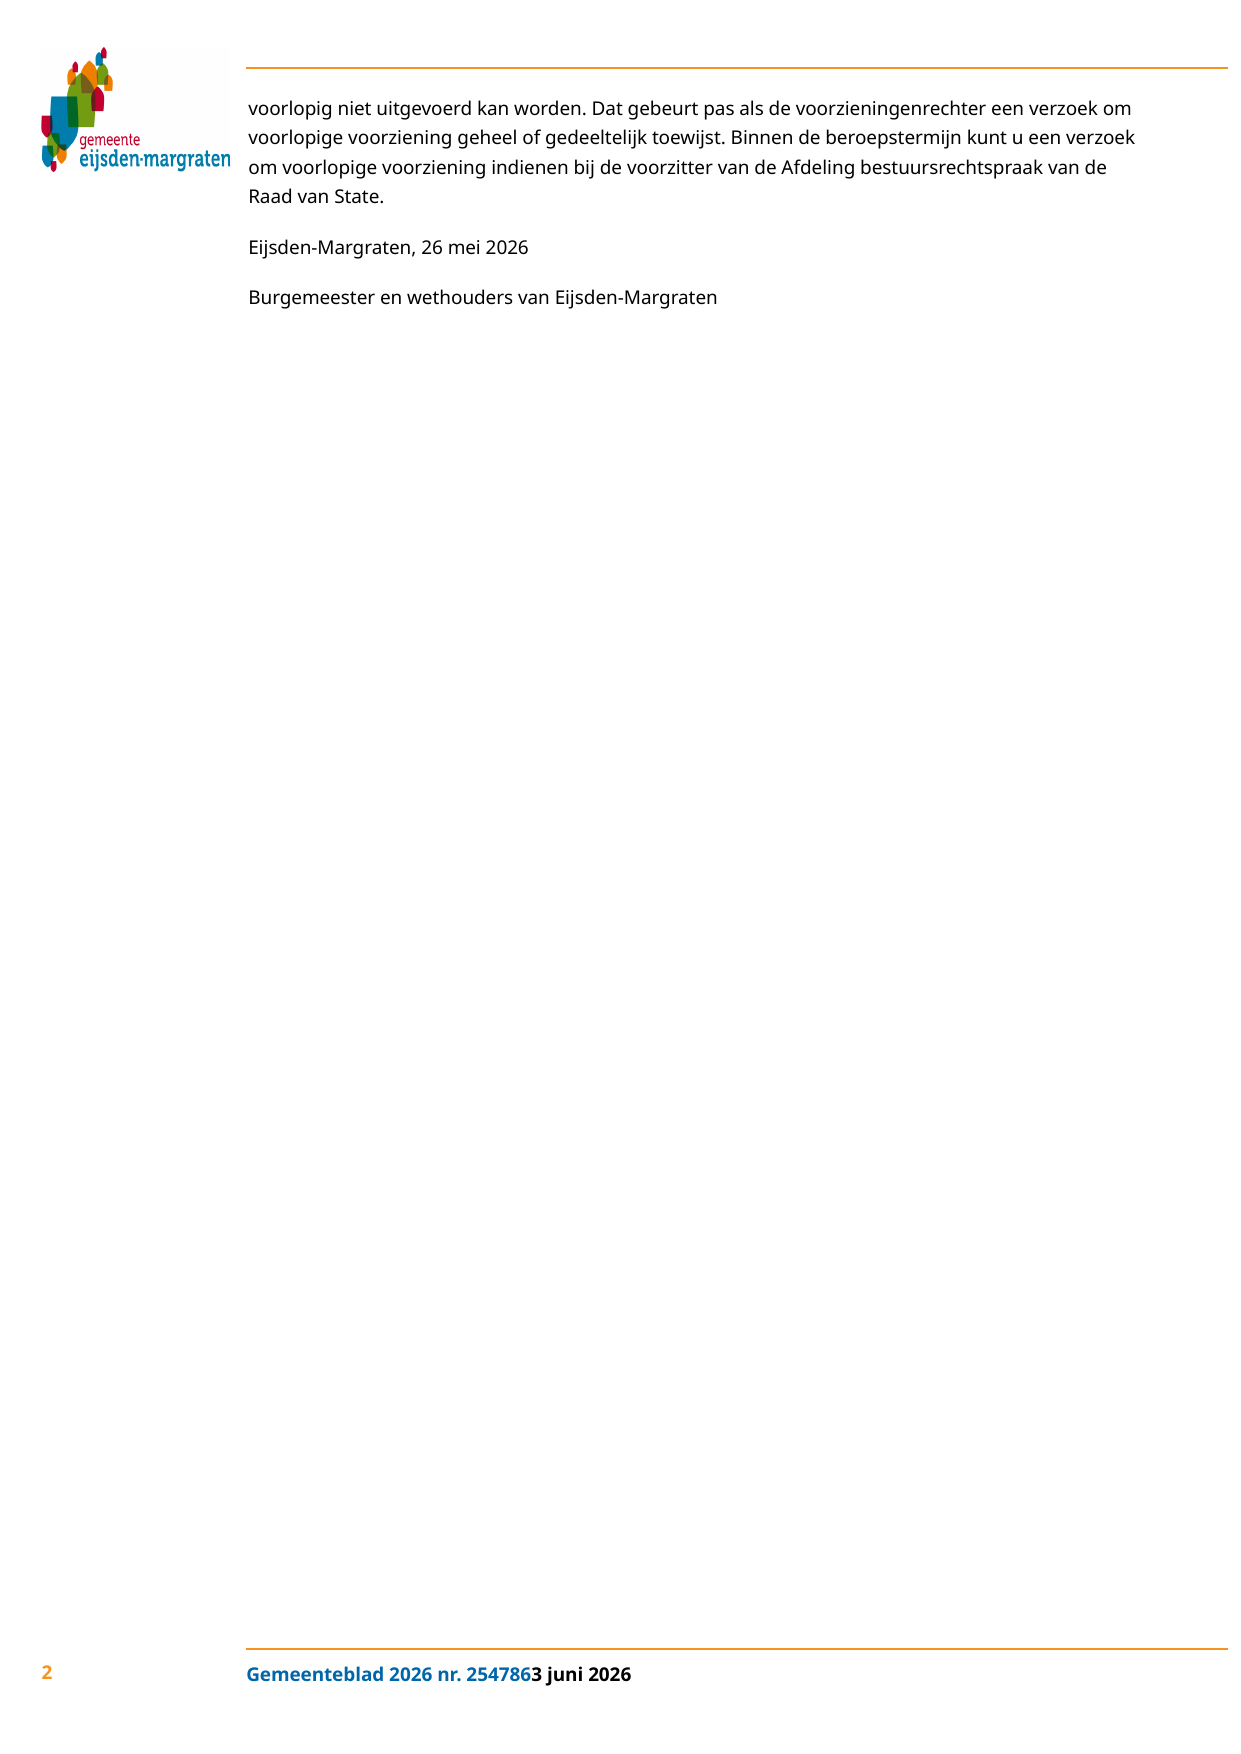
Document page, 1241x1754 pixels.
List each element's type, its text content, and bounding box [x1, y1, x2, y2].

picture [41, 47, 231, 172]
text Eijsden-Margraten, 26 mei 2026 [248, 234, 1152, 260]
text voorlopig niet uitgevoerd kan worden. Dat gebeurt pas als de voorzieningenrechter een verzoek om voorlopige voorziening geheel of gedeeltelijk toewijst. Binnen de beroepstermijn kunt u een verzoek om voorlopige voorziening indienen bij de voorzitter van de Afdeling bestuursrechtspraak van de Raad van State. [248, 95, 1152, 209]
text Burgemeester en wethouders van Eijsden-Margraten [248, 284, 1152, 310]
